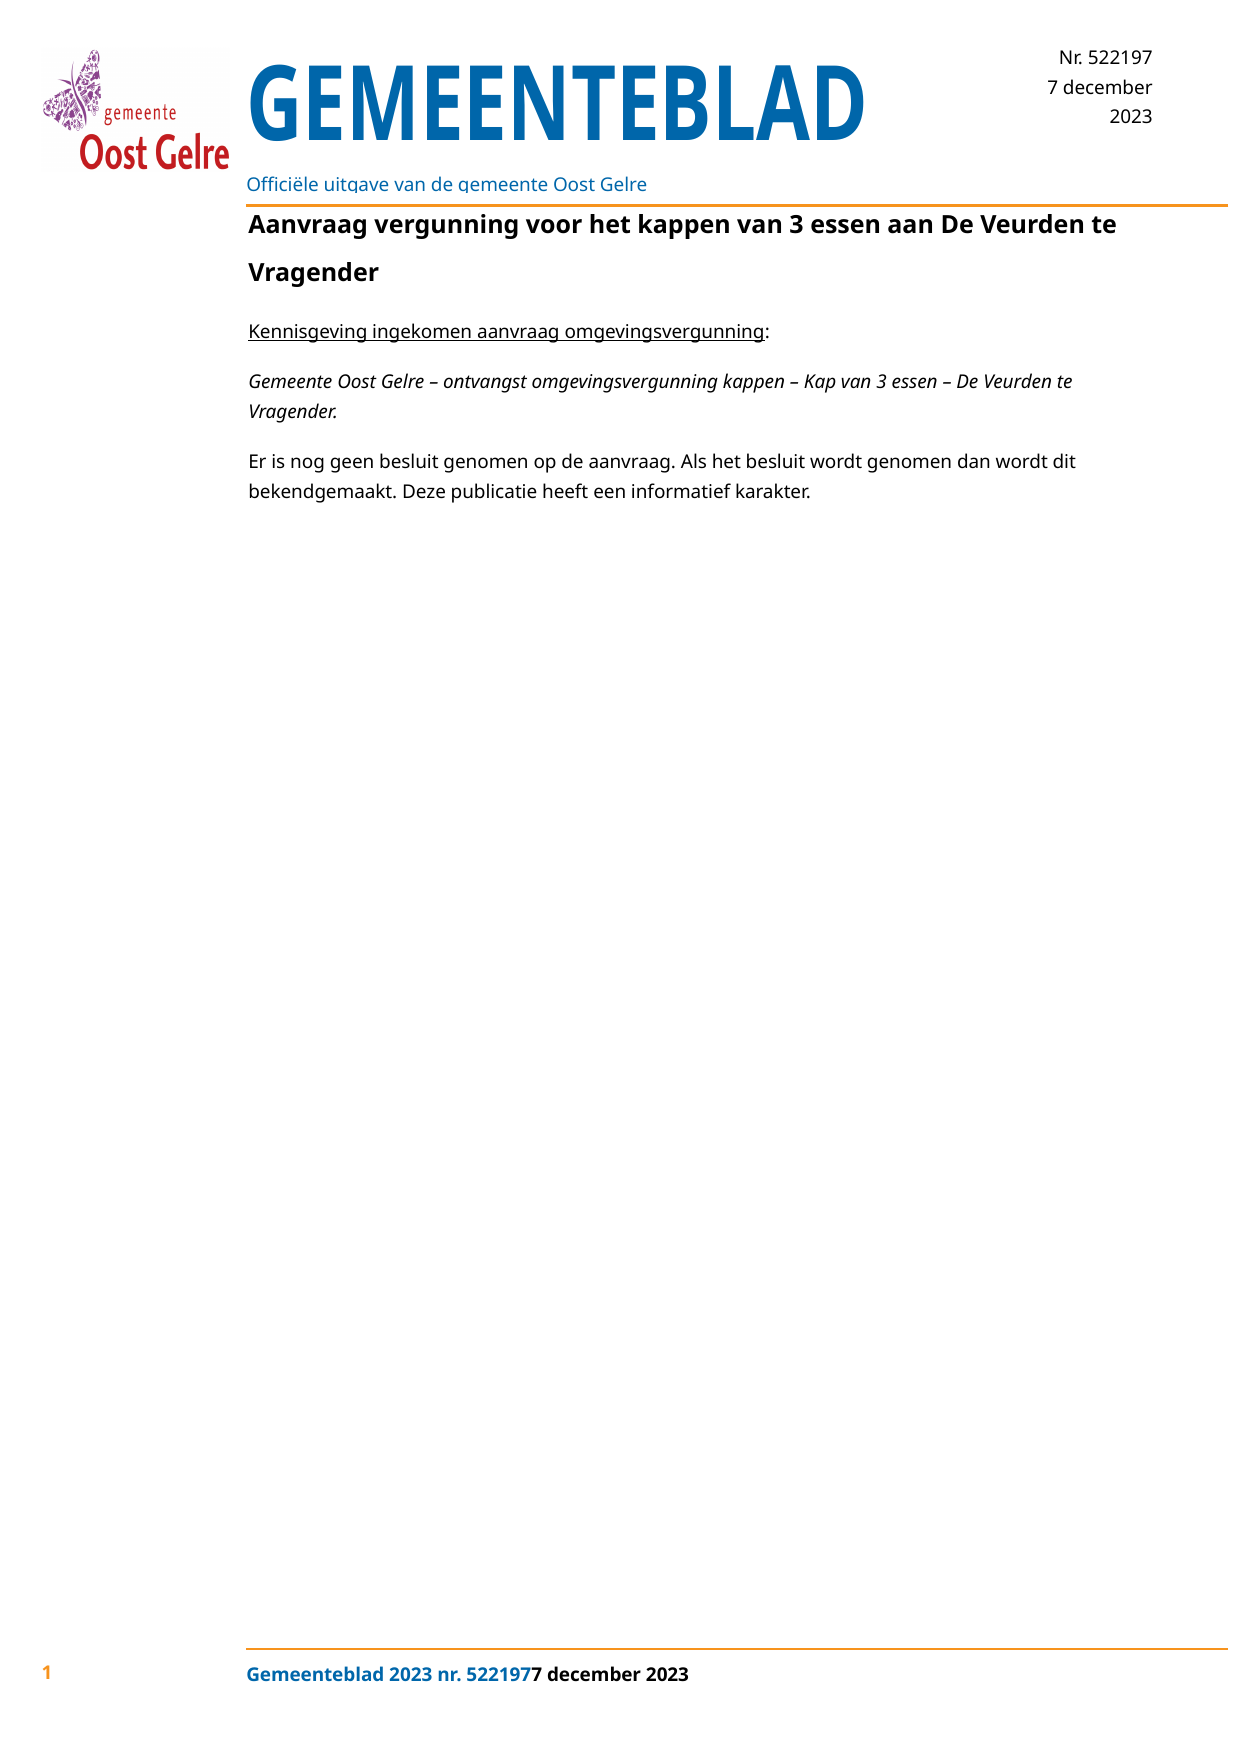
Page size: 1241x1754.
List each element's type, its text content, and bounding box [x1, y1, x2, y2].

text Er is nog geen besluit genomen op de aanvraag. Als het besluit wordt genomen dan wordt dit bekendgemaakt. Deze publicatie heeft een informatief karakter. [248, 448, 1152, 504]
picture [41, 47, 231, 172]
text Kennisgeving ingekomen aanvraag omgevingsvergunning: [248, 318, 1152, 344]
text Aanvraag vergunning voor het kappen van 3 essen aan De Veurden te Vragender [248, 207, 1152, 288]
text Gemeente Oost Gelre – ontvangst omgevingsvergunning kappen – Kap van 3 essen – De Veurden te Vragender. [248, 368, 1152, 424]
